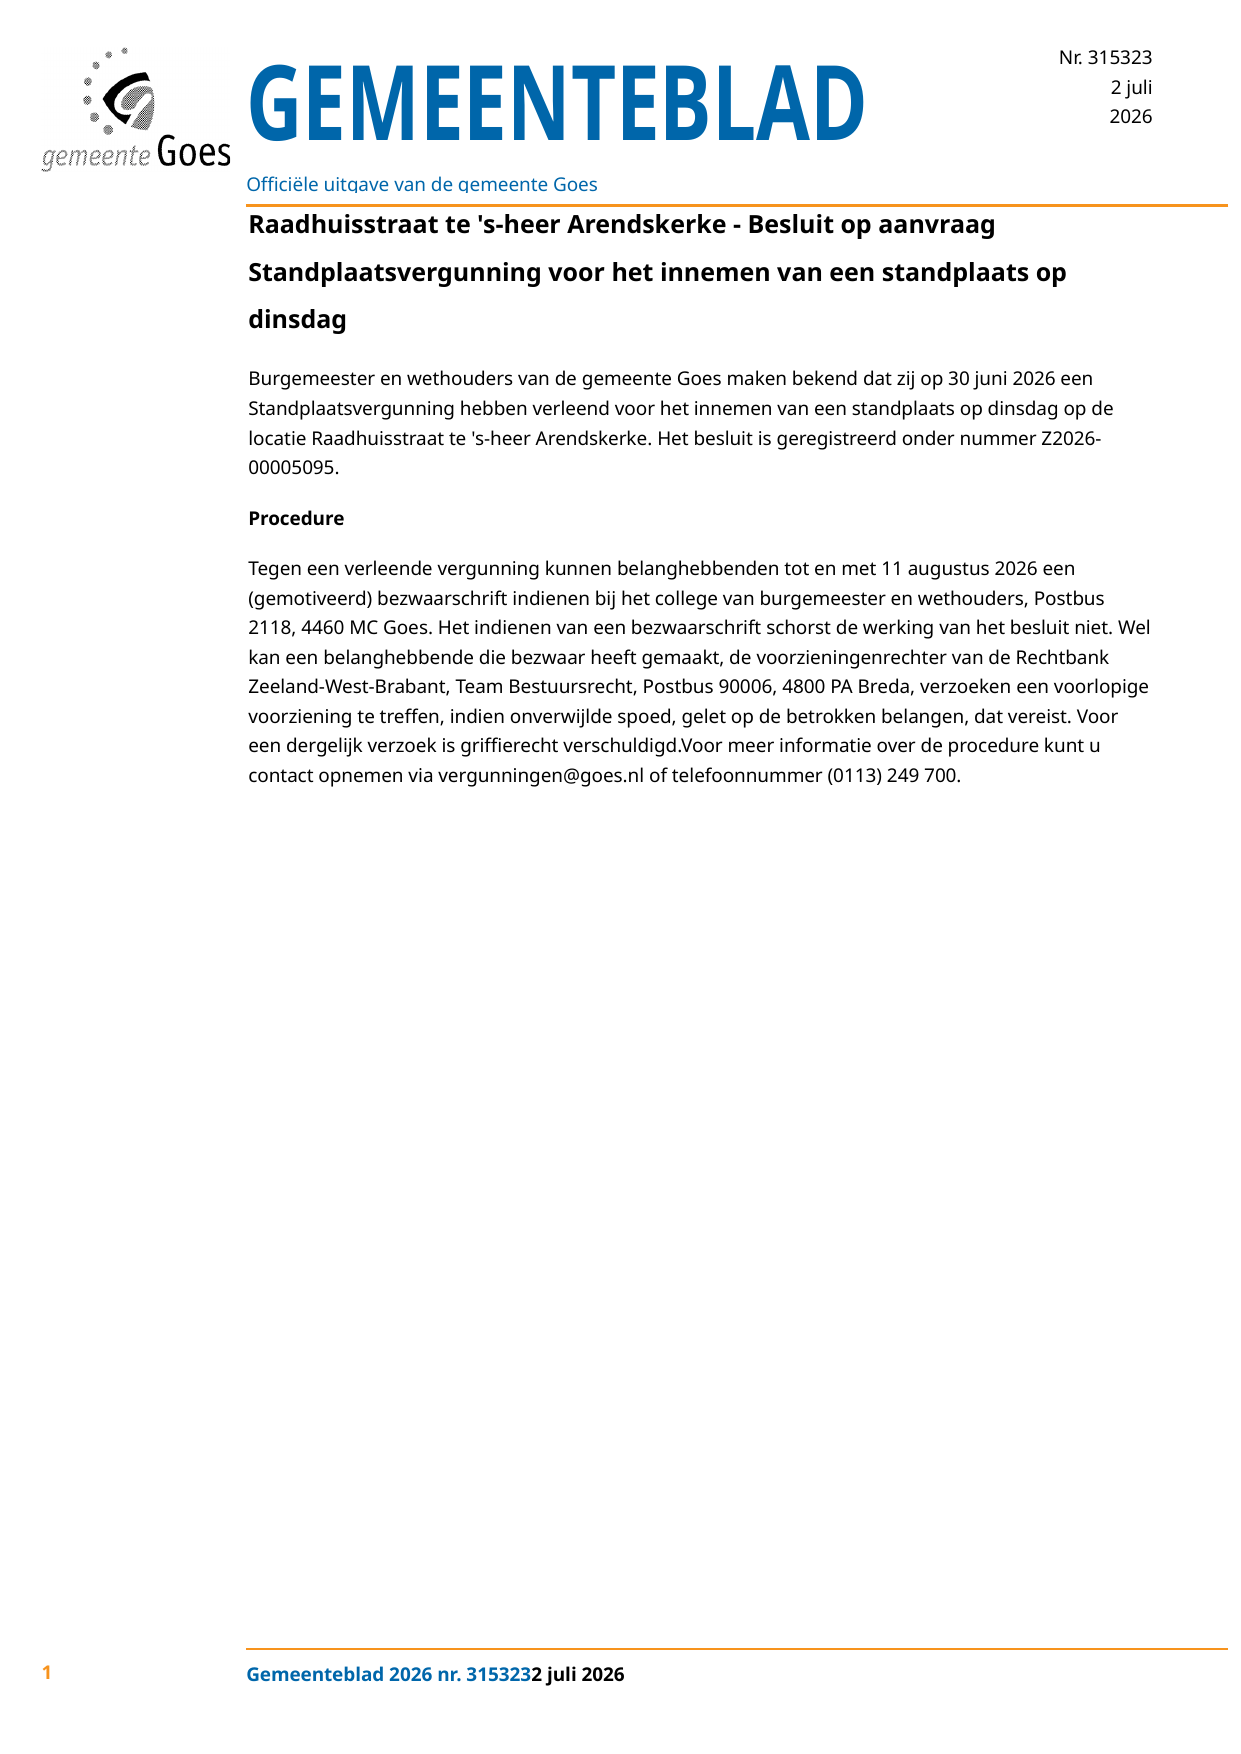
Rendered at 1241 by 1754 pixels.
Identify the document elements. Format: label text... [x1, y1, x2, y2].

text Procedure [248, 505, 1152, 530]
text Burgemeester en wethouders van de gemeente Goes maken bekend dat zij op 30 juni 2026 een Standplaatsvergunning hebben verleend voor het innemen van een standplaats op dinsdag op de locatie Raadhuisstraat te 's-heer Arendskerke. Het besluit is geregistreerd onder nummer Z2026-00005095. [248, 366, 1152, 480]
picture [41, 47, 231, 172]
text Tegen een verleende vergunning kunnen belanghebbenden tot en met 11 augustus 2026 een (gemotiveerd) bezwaarschrift indienen bij het college van burgemeester en wethouders, Postbus 2118, 4460 MC Goes. Het indienen van een bezwaarschrift schorst de werking van het besluit niet. Wel kan een belanghebbende die bezwaar heeft gemaakt, de voorzieningenrechter van de Rechtbank Zeeland-West-Brabant, Team Bestuursrecht, Postbus 90006, 4800 PA Breda, verzoeken een voorlopige voorziening te treffen, indien onverwijlde spoed, gelet op de betrokken belangen, dat vereist. Voor een dergelijk verzoek is griffierecht verschuldigd.Voor meer informatie over de procedure kunt u contact opnemen via vergunningen@goes.nl of telefoonnummer (0113) 249 700. [248, 555, 1152, 788]
text Raadhuisstraat te 's-heer Arendskerke - Besluit op aanvraag Standplaatsvergunning voor het innemen van een standplaats op dinsdag [248, 207, 1152, 336]
